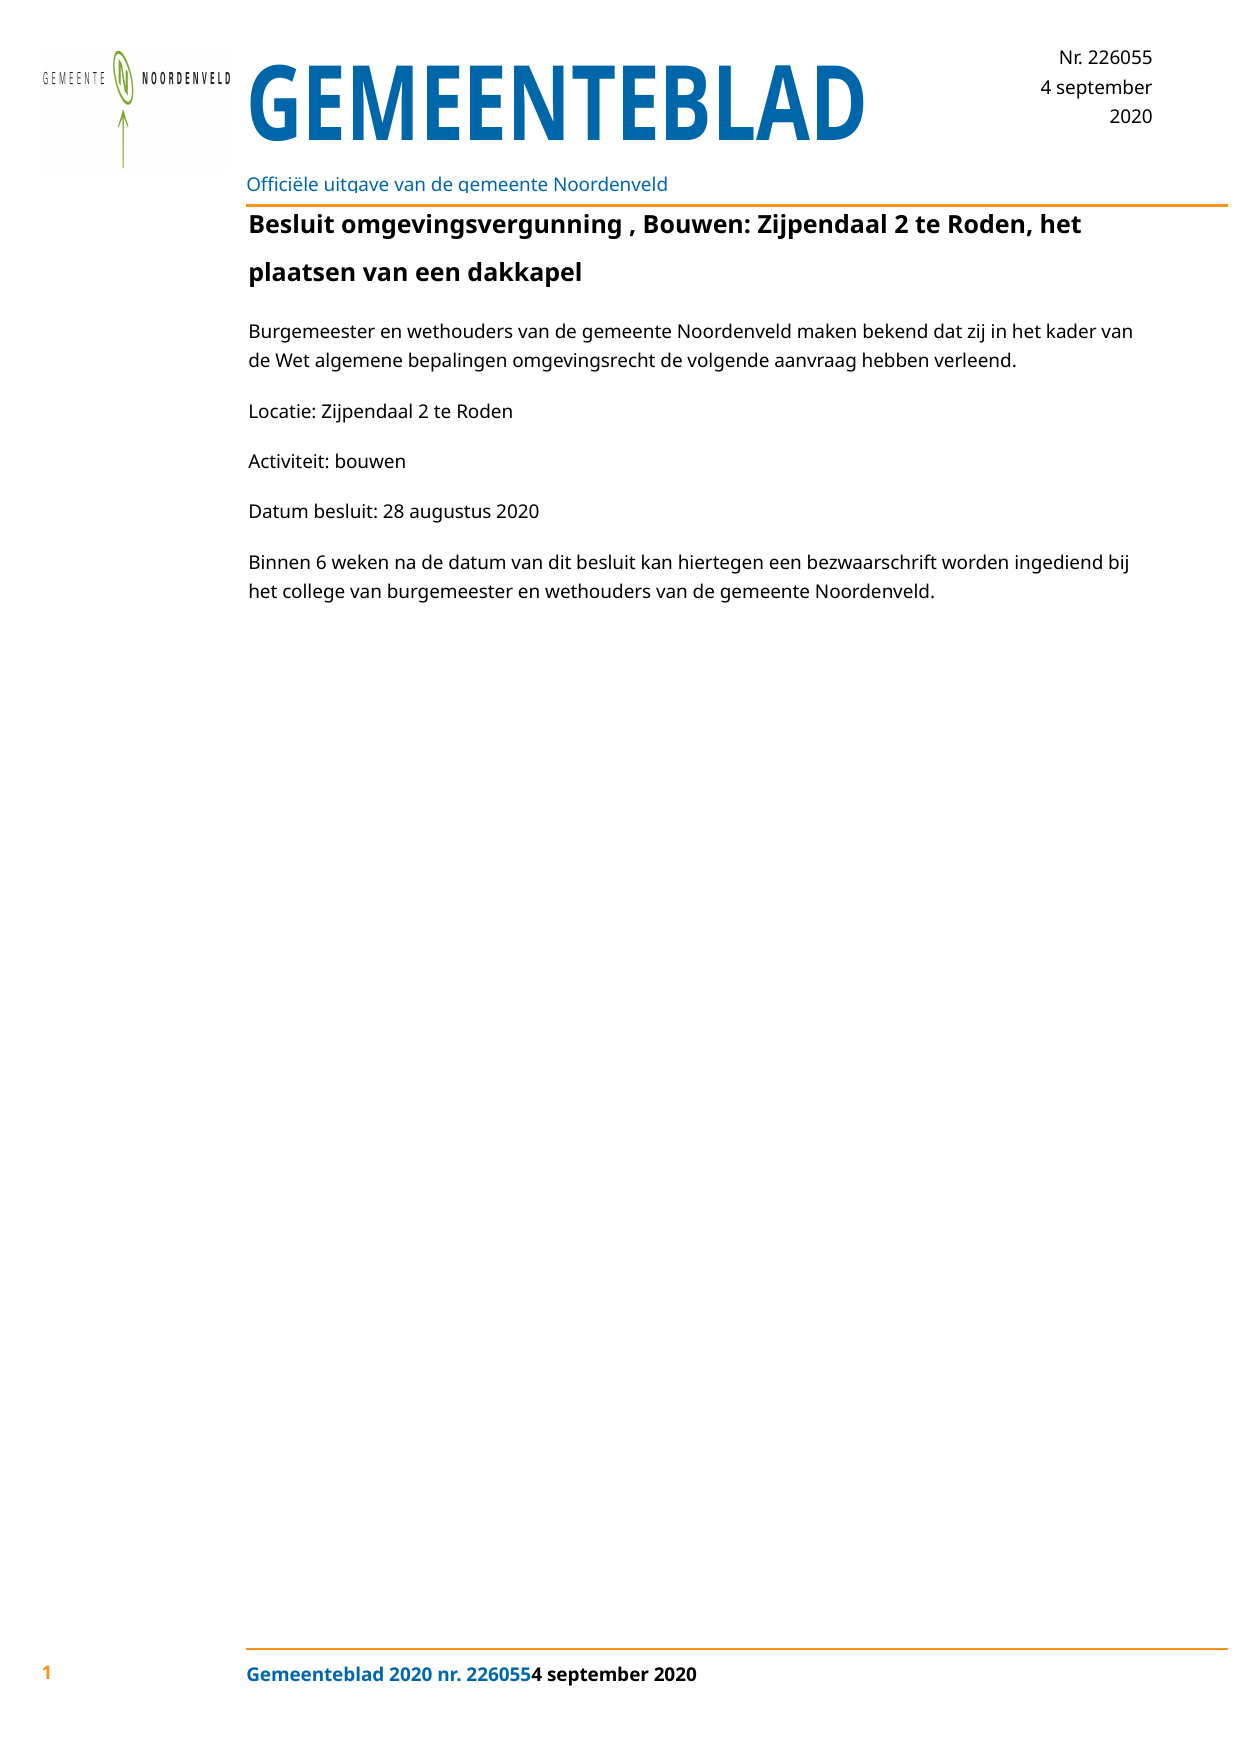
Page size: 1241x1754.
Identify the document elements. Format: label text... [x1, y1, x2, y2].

text Datum besluit: 28 augustus 2020 [248, 499, 1152, 524]
text Binnen 6 weken na de datum van dit besluit kan hiertegen een bezwaarschrift worden ingediend bij het college van burgemeester en wethouders van de gemeente Noordenveld. [248, 549, 1152, 604]
text Activiteit: bouwen [248, 448, 1152, 474]
text Locatie: Zijpendaal 2 te Roden [248, 398, 1152, 424]
text Burgemeester en wethouders van de gemeente Noordenveld maken bekend dat zij in het kader van de Wet algemene bepalingen omgevingsrecht de volgende aanvraag hebben verleend. [248, 318, 1152, 373]
text Besluit omgevingsvergunning , Bouwen: Zijpendaal 2 te Roden, het plaatsen van een dakkapel [248, 207, 1152, 288]
picture [41, 47, 231, 172]
